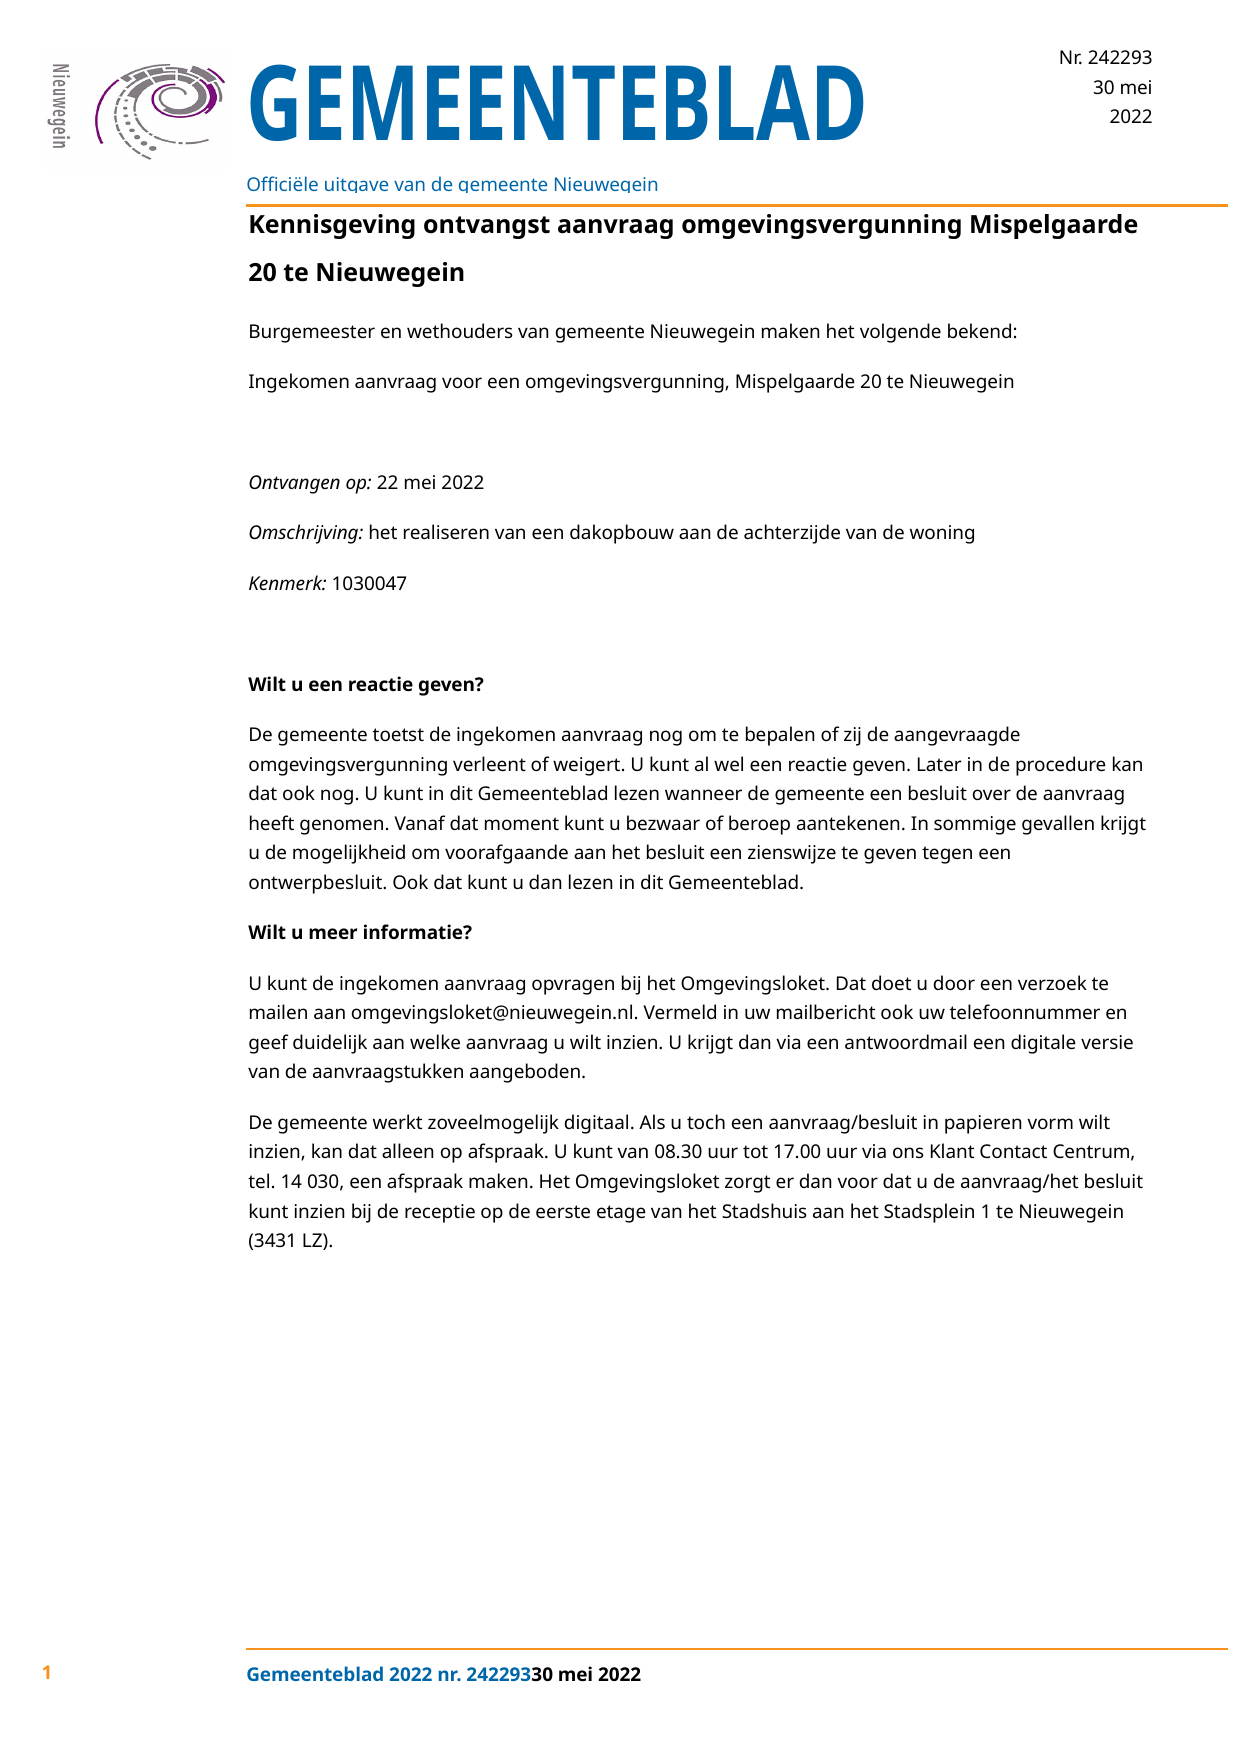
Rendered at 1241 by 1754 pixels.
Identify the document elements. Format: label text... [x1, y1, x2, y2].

text De gemeente toetst de ingekomen aanvraag nog om te bepalen of zij de aangevraagde omgevingsvergunning verleent of weigert. U kunt al wel een reactie geven. Later in de procedure kan dat ook nog. U kunt in dit Gemeenteblad lezen wanneer de gemeente een besluit over de aanvraag heeft genomen. Vanaf dat moment kunt u bezwaar of beroep aantekenen. In sommige gevallen krijgt u de mogelijkheid om voorafgaande aan het besluit een zienswijze te geven tegen een ontwerpbesluit. Ook dat kunt u dan lezen in dit Gemeenteblad. [248, 721, 1152, 895]
text Burgemeester en wethouders van gemeente Nieuwegein maken het volgende bekend: [248, 318, 1152, 344]
text Ontvangen op: 22 mei 2022 [248, 469, 1152, 495]
text Ingekomen aanvraag voor een omgevingsvergunning, Mispelgaarde 20 te Nieuwegein [248, 368, 1152, 394]
text De gemeente werkt zoveelmogelijk digitaal. Als u toch een aanvraag/besluit in papieren vorm wilt inzien, kan dat alleen op afspraak. U kunt van 08.30 uur tot 17.00 uur via ons Klant Contact Centrum, tel. 14 030, een afspraak maken. Het Omgevingsloket zorgt er dan voor dat u de aanvraag/het besluit kunt inzien bij de receptie op de eerste etage van het Stadshuis aan het Stadsplein 1 te Nieuwegein (3431 LZ). [248, 1109, 1152, 1253]
text Wilt u meer informatie? [248, 919, 1152, 945]
text Kenmerk: 1030047 [248, 570, 1152, 596]
picture [41, 47, 231, 172]
text U kunt de ingekomen aanvraag opvragen bij het Omgevingsloket. Dat doet u door een verzoek te mailen aan omgevingsloket@nieuwegein.nl. Vermeld in uw mailbericht ook uw telefoonnummer en geef duidelijk aan welke aanvraag u wilt inzien. U krijgt dan via een antwoordmail een digitale versie van de aanvraagstukken aangeboden. [248, 970, 1152, 1084]
text Wilt u een reactie geven? [248, 671, 1152, 697]
text Omschrijving: het realiseren van een dakopbouw aan de achterzijde van de woning [248, 519, 1152, 545]
text Kennisgeving ontvangst aanvraag omgevingsvergunning Mispelgaarde 20 te Nieuwegein [248, 207, 1152, 288]
